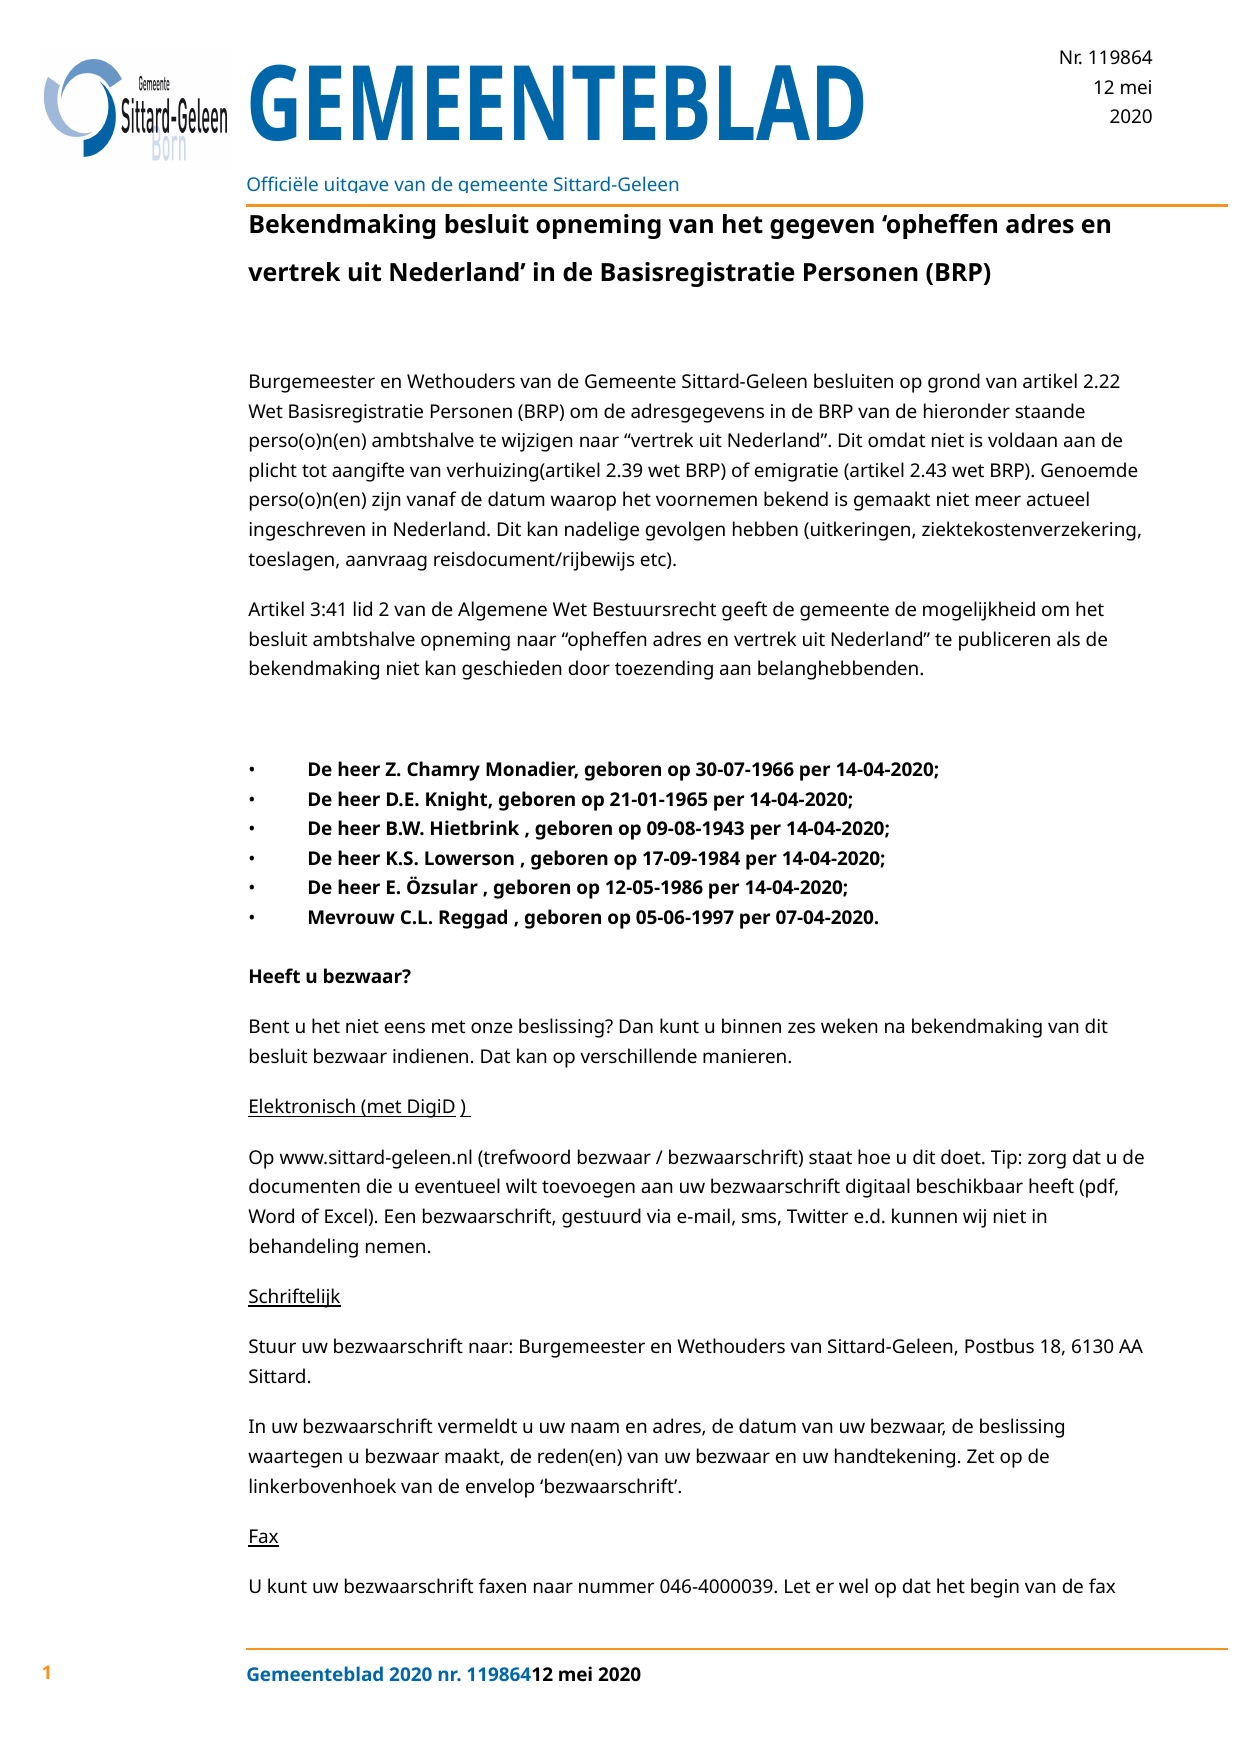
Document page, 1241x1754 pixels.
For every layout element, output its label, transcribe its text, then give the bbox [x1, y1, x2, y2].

list De heer D.E. Knight, geboren op 21-01-1965 per 14-04-2020; [248, 786, 1152, 812]
text Elektronisch (met DigiD ) [248, 1094, 1152, 1119]
picture [41, 47, 231, 172]
text Artikel 3:41 lid 2 van de Algemene Wet Bestuursrecht geeft de gemeente de mogelijkheid om het besluit ambtshalve opneming naar “opheffen adres en vertrek uit Nederland” te publiceren als de bekendmaking niet kan geschieden door toezending aan belanghebbenden. [248, 596, 1152, 681]
text In uw bezwaarschrift vermeldt u uw naam en adres, de datum van uw bezwaar, de beslissing waartegen u bezwaar maakt, de reden(en) van uw bezwaar en uw handtekening. Zet op de linkerbovenhoek van de envelop ‘bezwaarschrift’. [248, 1414, 1152, 1499]
list De heer K.S. Lowerson , geboren op 17-09-1984 per 14-04-2020; [248, 845, 1152, 871]
text Burgemeester en Wethouders van de Gemeente Sittard-Geleen besluiten op grond van artikel 2.22 Wet Basisregistratie Personen (BRP) om de adresgegevens in de BRP van de hieronder staande perso(o)n(en) ambtshalve te wijzigen naar “vertrek uit Nederland”. Dit omdat niet is voldaan aan de plicht tot aangifte van verhuizing(artikel 2.39 wet BRP) of emigratie (artikel 2.43 wet BRP). Genoemde perso(o)n(en) zijn vanaf de datum waarop het voornemen bekend is gemaakt niet meer actueel ingeschreven in Nederland. Dit kan nadelige gevolgen hebben (uitkeringen, ziektekostenverzekering, toeslagen, aanvraag reisdocument/rijbewijs etc). [248, 368, 1152, 572]
text Fax [248, 1523, 1152, 1549]
text Heeft u bezwaar? [248, 963, 1152, 989]
text Bekendmaking besluit opneming van het gegeven ‘opheffen adres en vertrek uit Nederland’ in de Basisregistratie Personen (BRP) [248, 207, 1152, 288]
text U kunt uw bezwaarschrift faxen naar nummer 046-4000039. Let er wel op dat het begin van de fax [248, 1574, 1152, 1599]
text Op www.sittard-geleen.nl (trefwoord bezwaar / bezwaarschrift) staat hoe u dit doet. Tip: zorg dat u de documenten die u eventueel wilt toevoegen aan uw bezwaarschrift digitaal beschikbaar heeft (pdf, Word of Excel). Een bezwaarschrift, gestuurd via e-mail, sms, Twitter e.d. kunnen wij niet in behandeling nemen. [248, 1144, 1152, 1259]
list De heer B.W. Hietbrink , geboren op 09-08-1943 per 14-04-2020; [248, 815, 1152, 841]
list Mevrouw C.L. Reggad , geboren op 05-06-1997 per 07-04-2020. [248, 904, 1152, 930]
text Stuur uw bezwaarschrift naar: Burgemeester en Wethouders van Sittard-Geleen, Postbus 18, 6130 AA Sittard. [248, 1334, 1152, 1389]
text Schriftelijk [248, 1283, 1152, 1309]
text Bent u het niet eens met onze beslissing? Dan kunt u binnen zes weken na bekendmaking van dit besluit bezwaar indienen. Dat kan op verschillende manieren. [248, 1014, 1152, 1069]
list De heer Z. Chamry Monadier, geboren op 30-07-1966 per 14-04-2020; [248, 756, 1152, 782]
list De heer E. Özsular , geboren op 12-05-1986 per 14-04-2020; [248, 874, 1152, 900]
